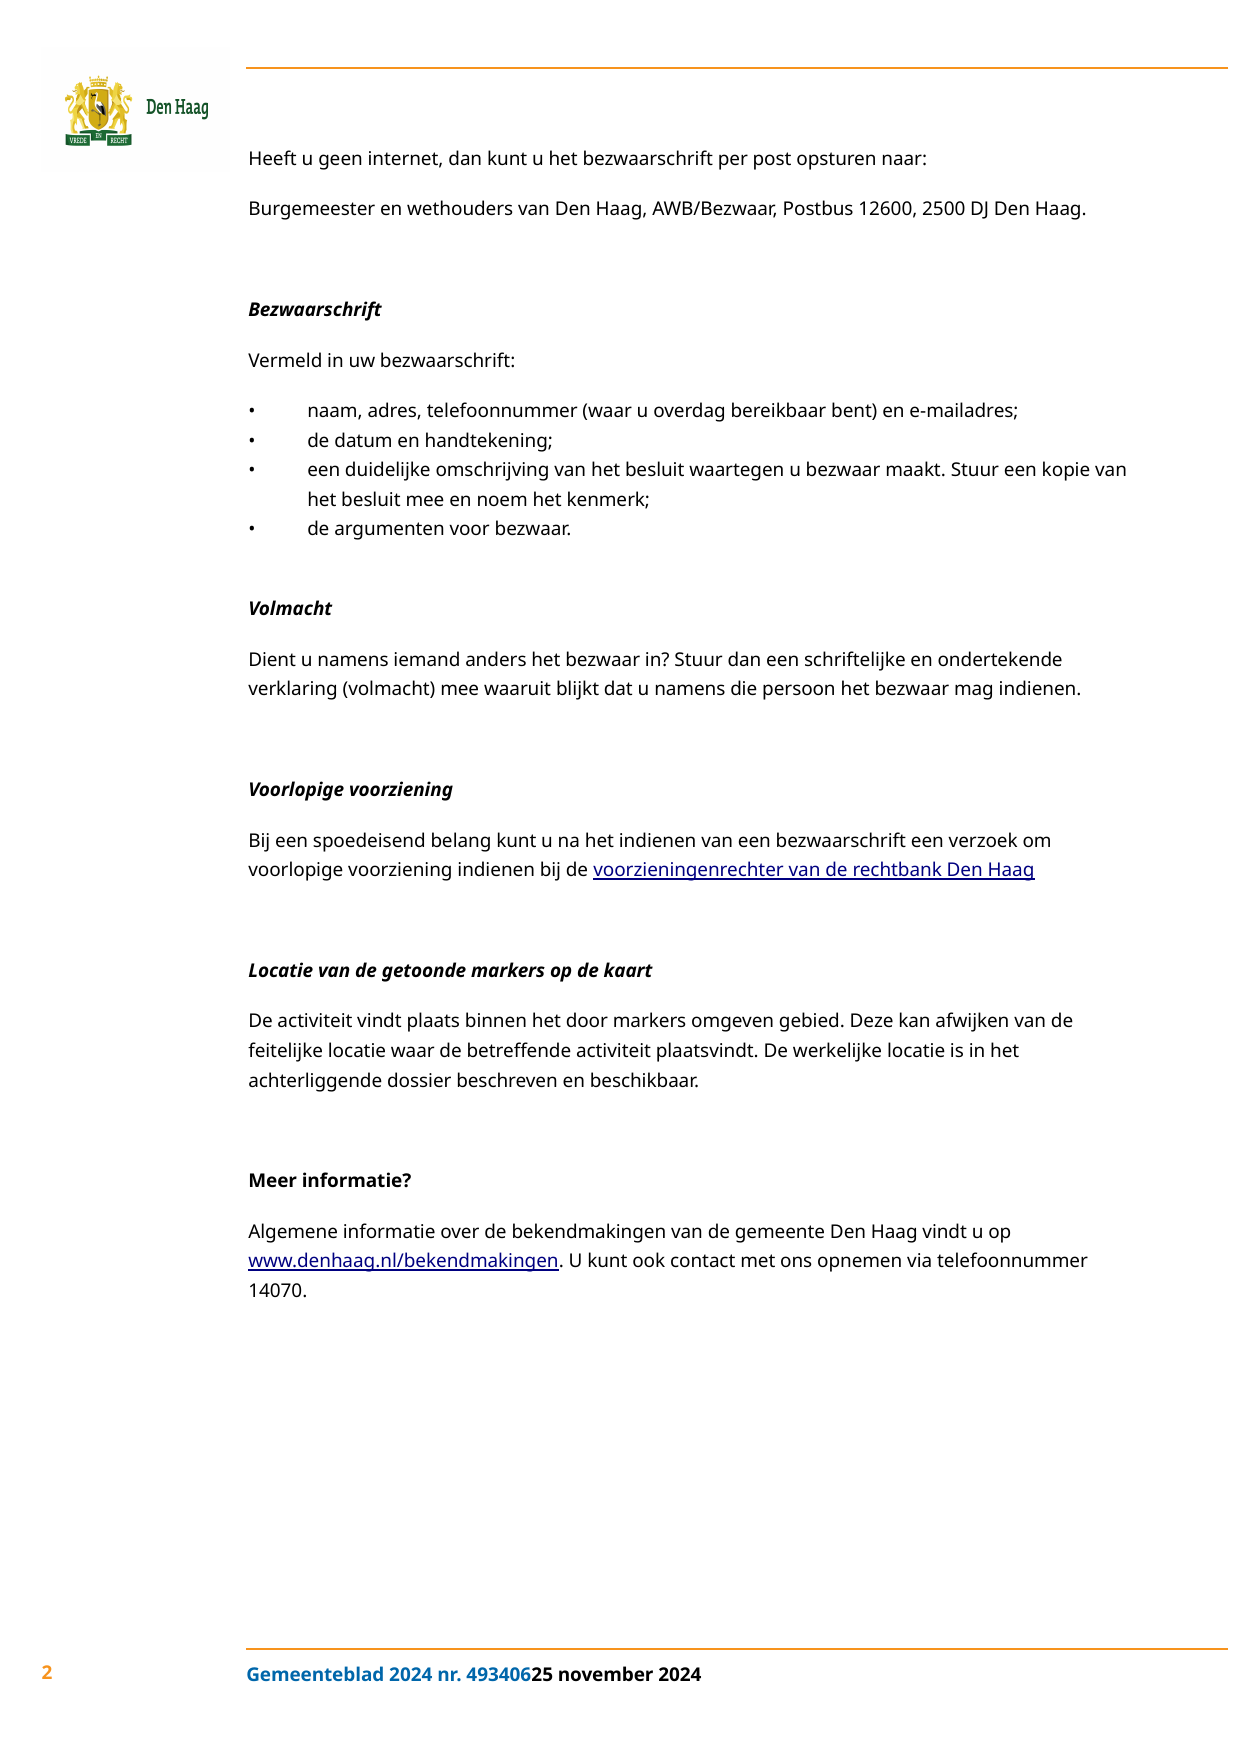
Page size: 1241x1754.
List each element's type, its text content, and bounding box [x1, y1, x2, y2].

text De activiteit vindt plaats binnen het door markers omgeven gebied. Deze kan afwijken van de feitelijke locatie waar de betreffende activiteit plaatsvindt. De werkelijke locatie is in het achterliggende dossier beschreven en beschikbaar. [248, 1008, 1152, 1093]
text Dient u namens iemand anders het bezwaar in? Stuur dan een schriftelijke en ondertekende verklaring (volmacht) mee waaruit blijkt dat u namens die persoon het bezwaar mag indienen. [248, 646, 1152, 701]
list de datum en handtekening; [248, 427, 1152, 453]
text Voorlopige voorziening [248, 776, 1152, 802]
text Heeft u geen internet, dan kunt u het bezwaarschrift per post opsturen naar: [248, 145, 1152, 171]
text Burgemeester en wethouders van Den Haag, AWB/Bezwaar, Postbus 12600, 2500 DJ Den Haag. [248, 196, 1152, 221]
text Bij een spoedeisend belang kunt u na het indienen van een bezwaarschrift een verzoek om voorlopige voorziening indienen bij de voorzieningenrechter van de rechtbank Den Haag [248, 827, 1152, 882]
text Volmacht [248, 596, 1152, 621]
text Vermeld in uw bezwaarschrift: [248, 347, 1152, 373]
picture [41, 47, 231, 172]
text Locatie van de getoonde markers op de kaart [248, 957, 1152, 983]
text Bezwaarschrift [248, 296, 1152, 322]
text Meer informatie? [248, 1168, 1152, 1193]
list naam, adres, telefoonnummer (waar u overdag bereikbaar bent) en e-mailadres; [248, 397, 1152, 423]
list de argumenten voor bezwaar. [248, 516, 1152, 541]
list een duidelijke omschrijving van het besluit waartegen u bezwaar maakt. Stuur een kopie van het besluit mee en noem het kenmerk; [248, 456, 1152, 512]
text Algemene informatie over de bekendmakingen van de gemeente Den Haag vindt u op www.denhaag.nl/bekendmakingen. U kunt ook contact met ons opnemen via telefoonnummer 14070. [248, 1218, 1152, 1303]
